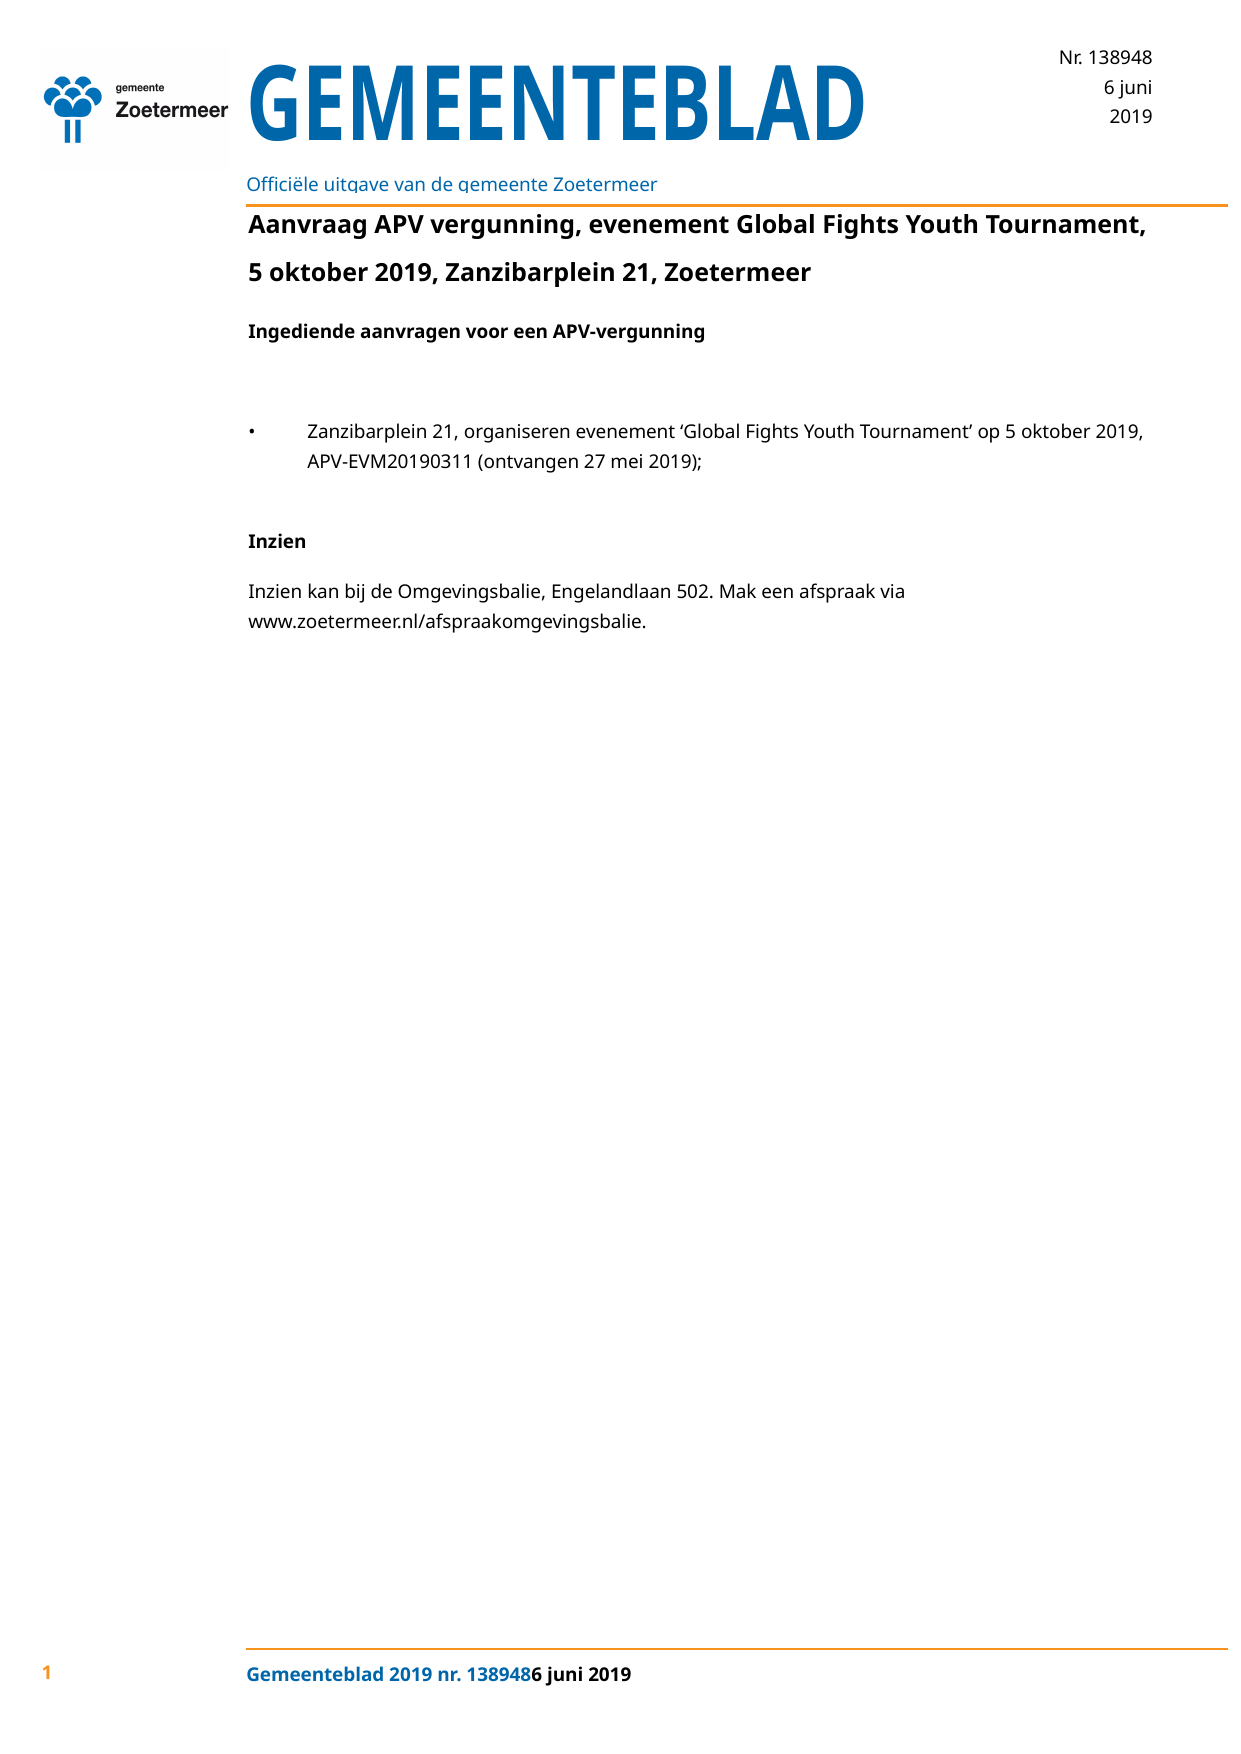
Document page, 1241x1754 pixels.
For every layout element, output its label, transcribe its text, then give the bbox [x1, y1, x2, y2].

text Inzien [248, 528, 1152, 554]
list Zanzibarplein 21, organiseren evenement ‘Global Fights Youth Tournament’ op 5 oktober 2019, APV-EVM20190311 (ontvangen 27 mei 2019); [248, 419, 1152, 474]
picture [41, 47, 231, 172]
text Ingediende aanvragen voor een APV-vergunning [248, 318, 1152, 344]
text Inzien kan bij de Omgevingsbalie, Engelandlaan 502. Mak een afspraak via www.zoetermeer.nl/afspraakomgevingsbalie. [248, 579, 1152, 634]
text Aanvraag APV vergunning, evenement Global Fights Youth Tournament, 5 oktober 2019, Zanzibarplein 21, Zoetermeer [248, 207, 1152, 288]
